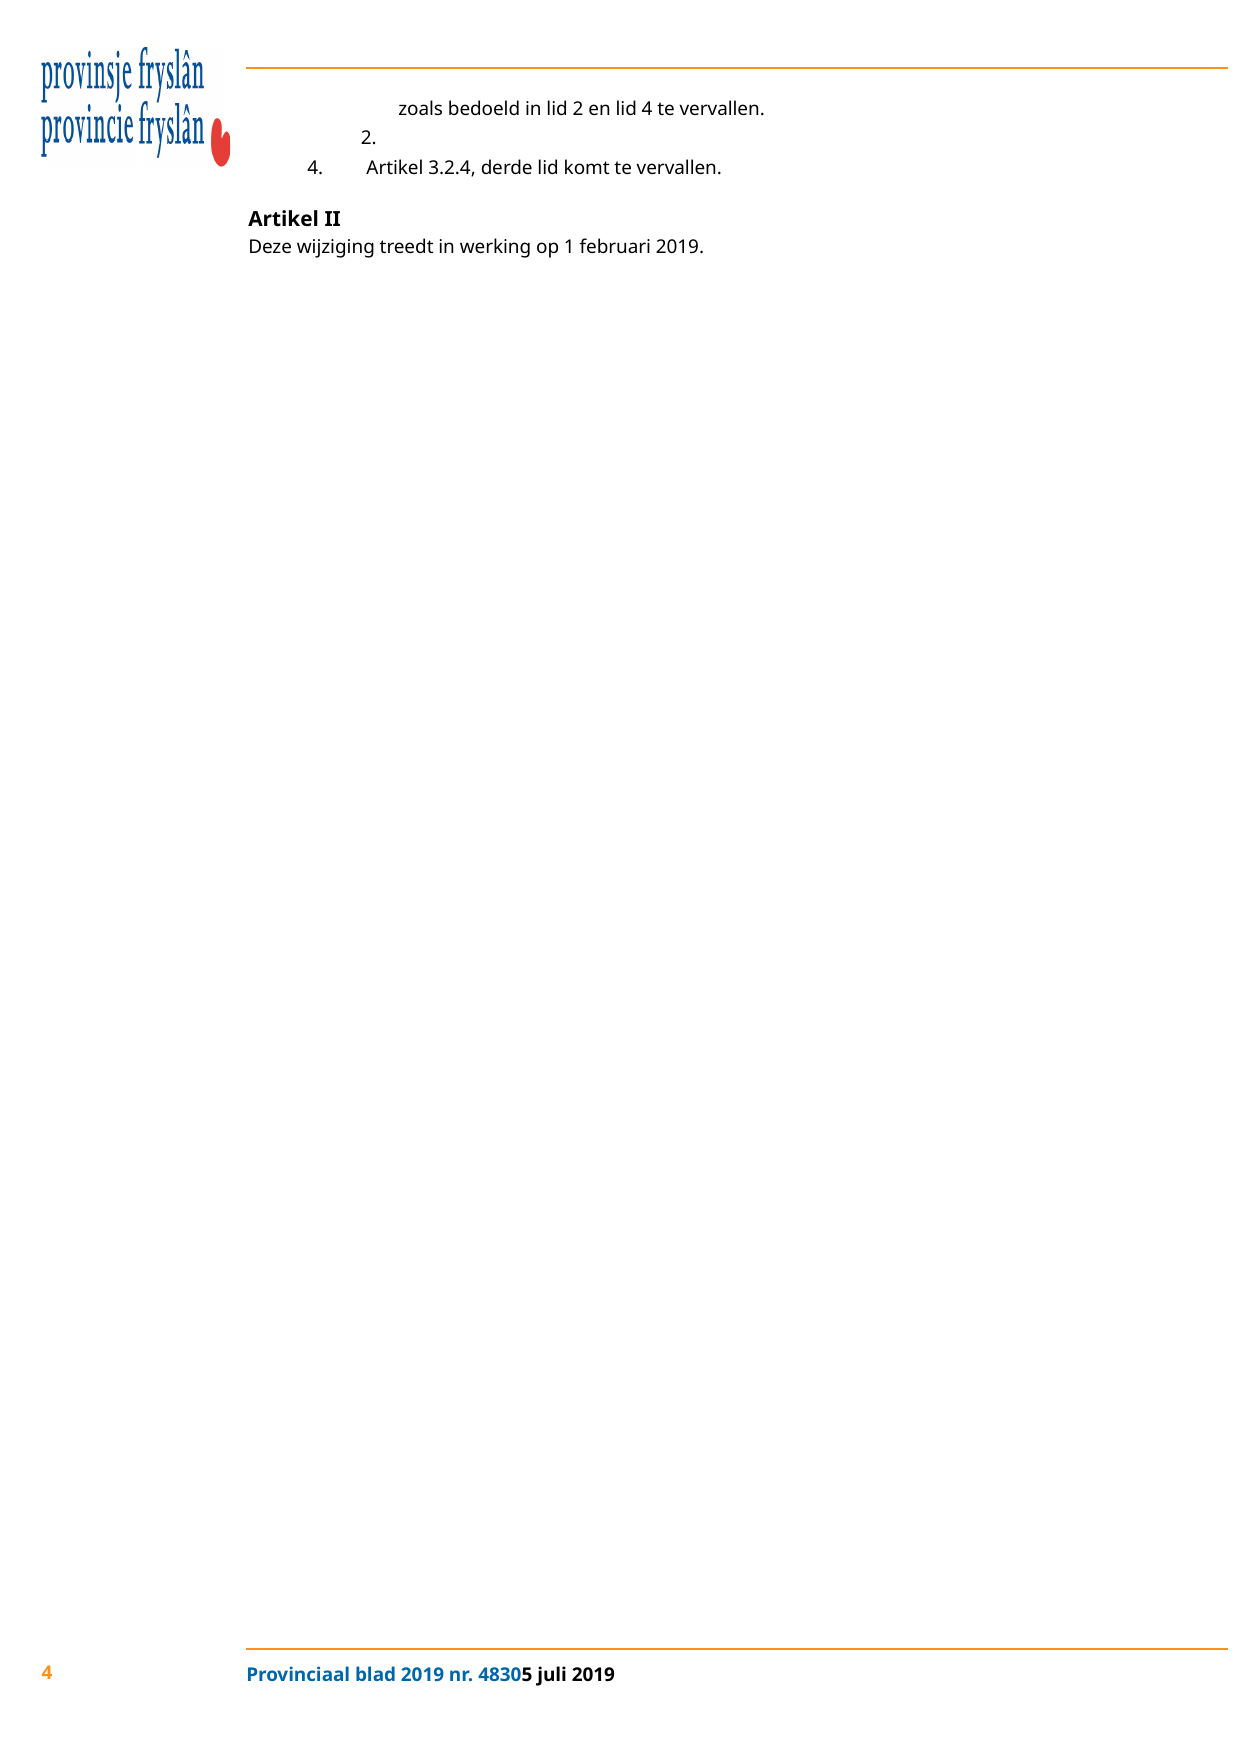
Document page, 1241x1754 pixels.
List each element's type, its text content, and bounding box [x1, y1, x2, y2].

list zoals bedoeld in lid 2 en lid 4 te vervallen. [361, 95, 1152, 121]
text Artikel II [248, 204, 1152, 233]
list Artikel 3.2.4, derde lid komt te vervallen. [307, 154, 1152, 180]
text Deze wijziging treedt in werking op 1 februari 2019. [248, 233, 1152, 258]
picture [41, 47, 231, 172]
